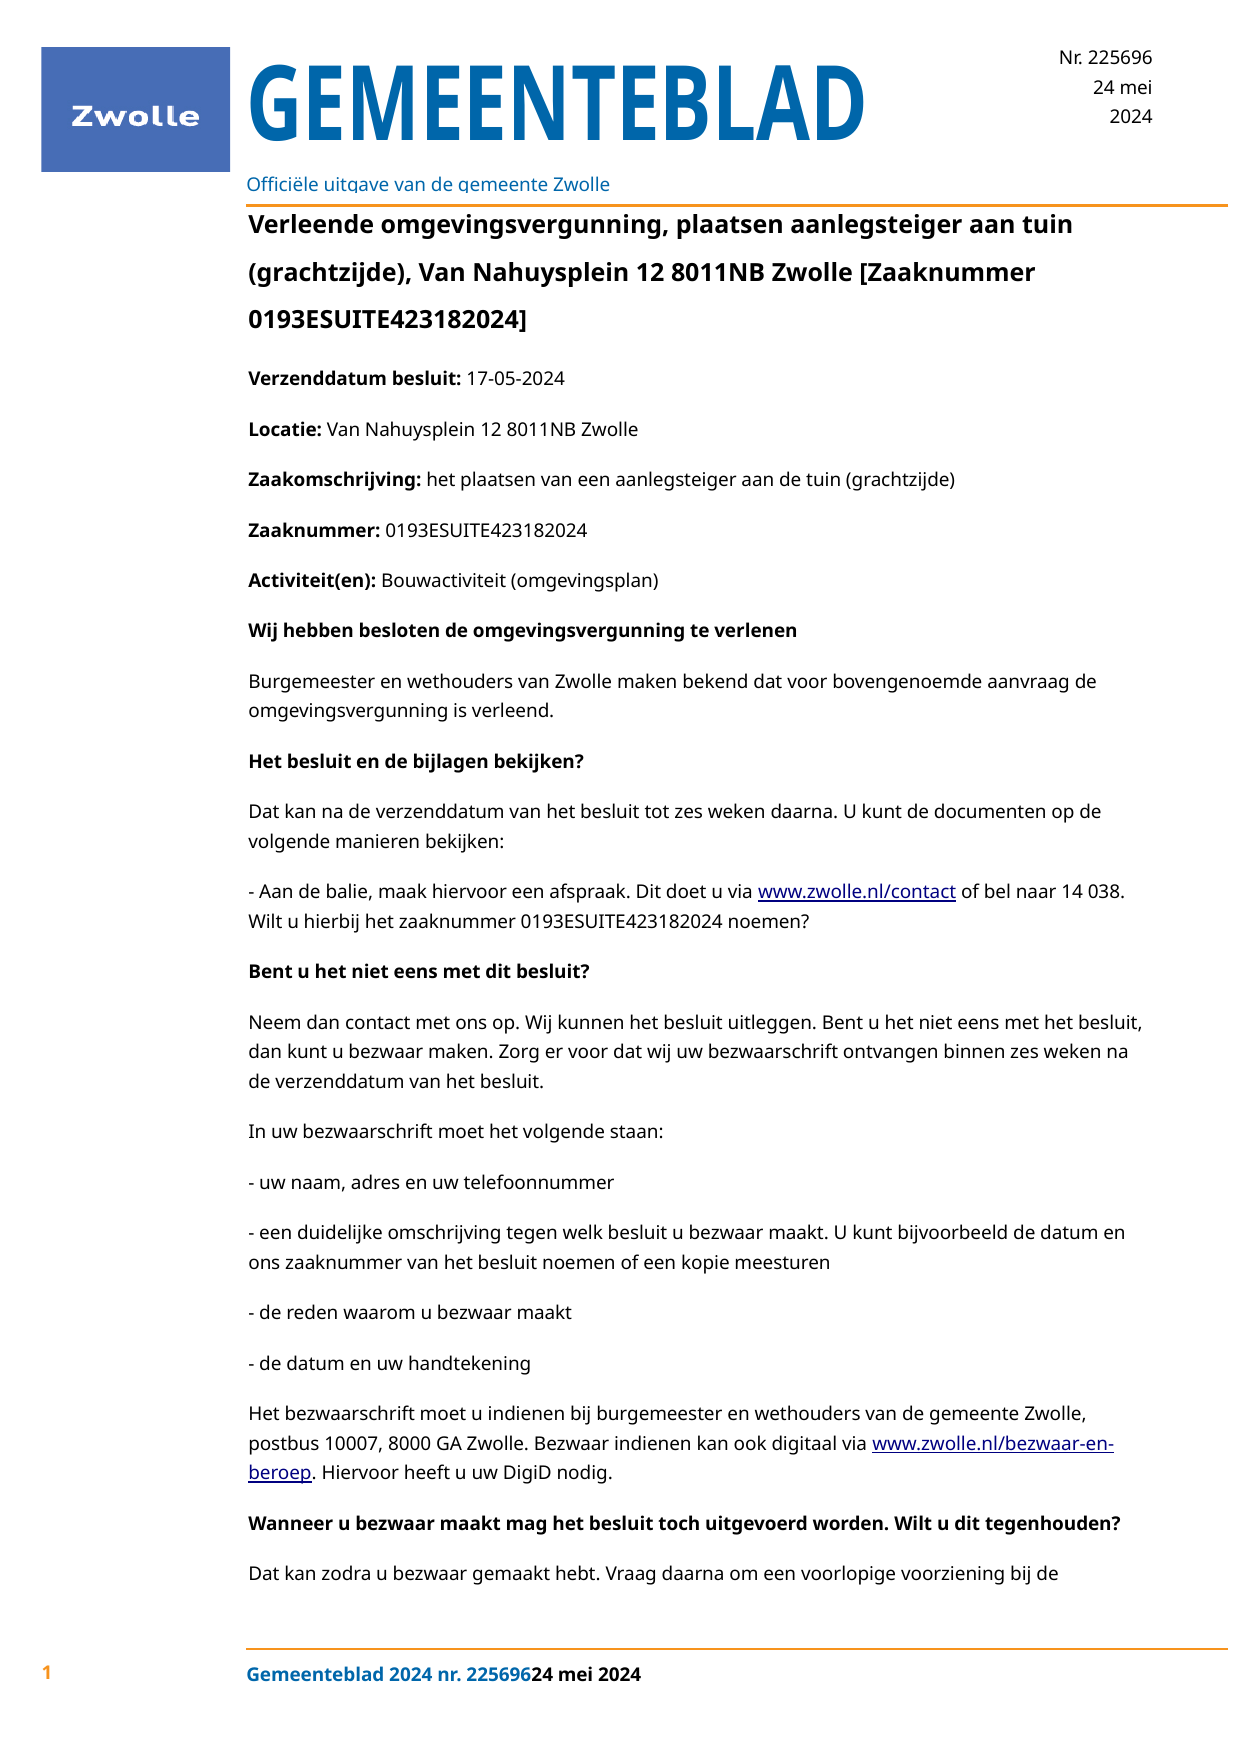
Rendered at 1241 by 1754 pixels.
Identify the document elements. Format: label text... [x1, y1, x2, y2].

text - een duidelijke omschrijving tegen welk besluit u bezwaar maakt. U kunt bijvoorbeeld de datum en ons zaaknummer van het besluit noemen of een kopie meesturen [248, 1219, 1152, 1274]
text Zaaknummer: 0193ESUITE423182024 [248, 517, 1152, 542]
text Activiteit(en): Bouwactiviteit (omgevingsplan) [248, 567, 1152, 593]
text - uw naam, adres en uw telefoonnummer [248, 1169, 1152, 1194]
text Burgemeester en wethouders van Zwolle maken bekend dat voor bovengenoemde aanvraag de omgevingsvergunning is verleend. [248, 668, 1152, 723]
text Verzenddatum besluit: 17-05-2024 [248, 366, 1152, 391]
text Het bezwaarschrift moet u indienen bij burgemeester en wethouders van de gemeente Zwolle, postbus 10007, 8000 GA Zwolle. Bezwaar indienen kan ook digitaal via www.zwolle.nl/bezwaar-en-beroep. Hiervoor heeft u uw DigiD nodig. [248, 1400, 1152, 1485]
text - de datum en uw handtekening [248, 1350, 1152, 1375]
text Locatie: Van Nahuysplein 12 8011NB Zwolle [248, 416, 1152, 442]
text Neem dan contact met ons op. Wij kunnen het besluit uitleggen. Bent u het niet eens met het besluit, dan kunt u bezwaar maken. Zorg er voor dat wij uw bezwaarschrift ontvangen binnen zes weken na de verzenddatum van het besluit. [248, 1009, 1152, 1094]
text In uw bezwaarschrift moet het volgende staan: [248, 1118, 1152, 1144]
text Dat kan zodra u bezwaar gemaakt hebt. Vraag daarna om een voorlopige voorziening bij de [248, 1560, 1152, 1586]
text Wij hebben besloten de omgevingsvergunning te verlenen [248, 618, 1152, 643]
text Verleende omgevingsvergunning, plaatsen aanlegsteiger aan tuin (grachtzijde), Van Nahuysplein 12 8011NB Zwolle [Zaaknummer 0193ESUITE423182024] [248, 207, 1152, 336]
text Bent u het niet eens met dit besluit? [248, 958, 1152, 984]
text Wanneer u bezwaar maakt mag het besluit toch uitgevoerd worden. Wilt u dit tegenhouden? [248, 1510, 1152, 1535]
text Het besluit en de bijlagen bekijken? [248, 748, 1152, 774]
text Dat kan na de verzenddatum van het besluit tot zes weken daarna. U kunt de documenten op de volgende manieren bekijken: [248, 798, 1152, 854]
picture [41, 47, 231, 172]
text Zaakomschrijving: het plaatsen van een aanlegsteiger aan de tuin (grachtzijde) [248, 466, 1152, 492]
text - de reden waarom u bezwaar maakt [248, 1299, 1152, 1325]
text - Aan de balie, maak hiervoor een afspraak. Dit doet u via www.zwolle.nl/contact of bel naar 14 038. Wilt u hierbij het zaaknummer 0193ESUITE423182024 noemen? [248, 878, 1152, 934]
